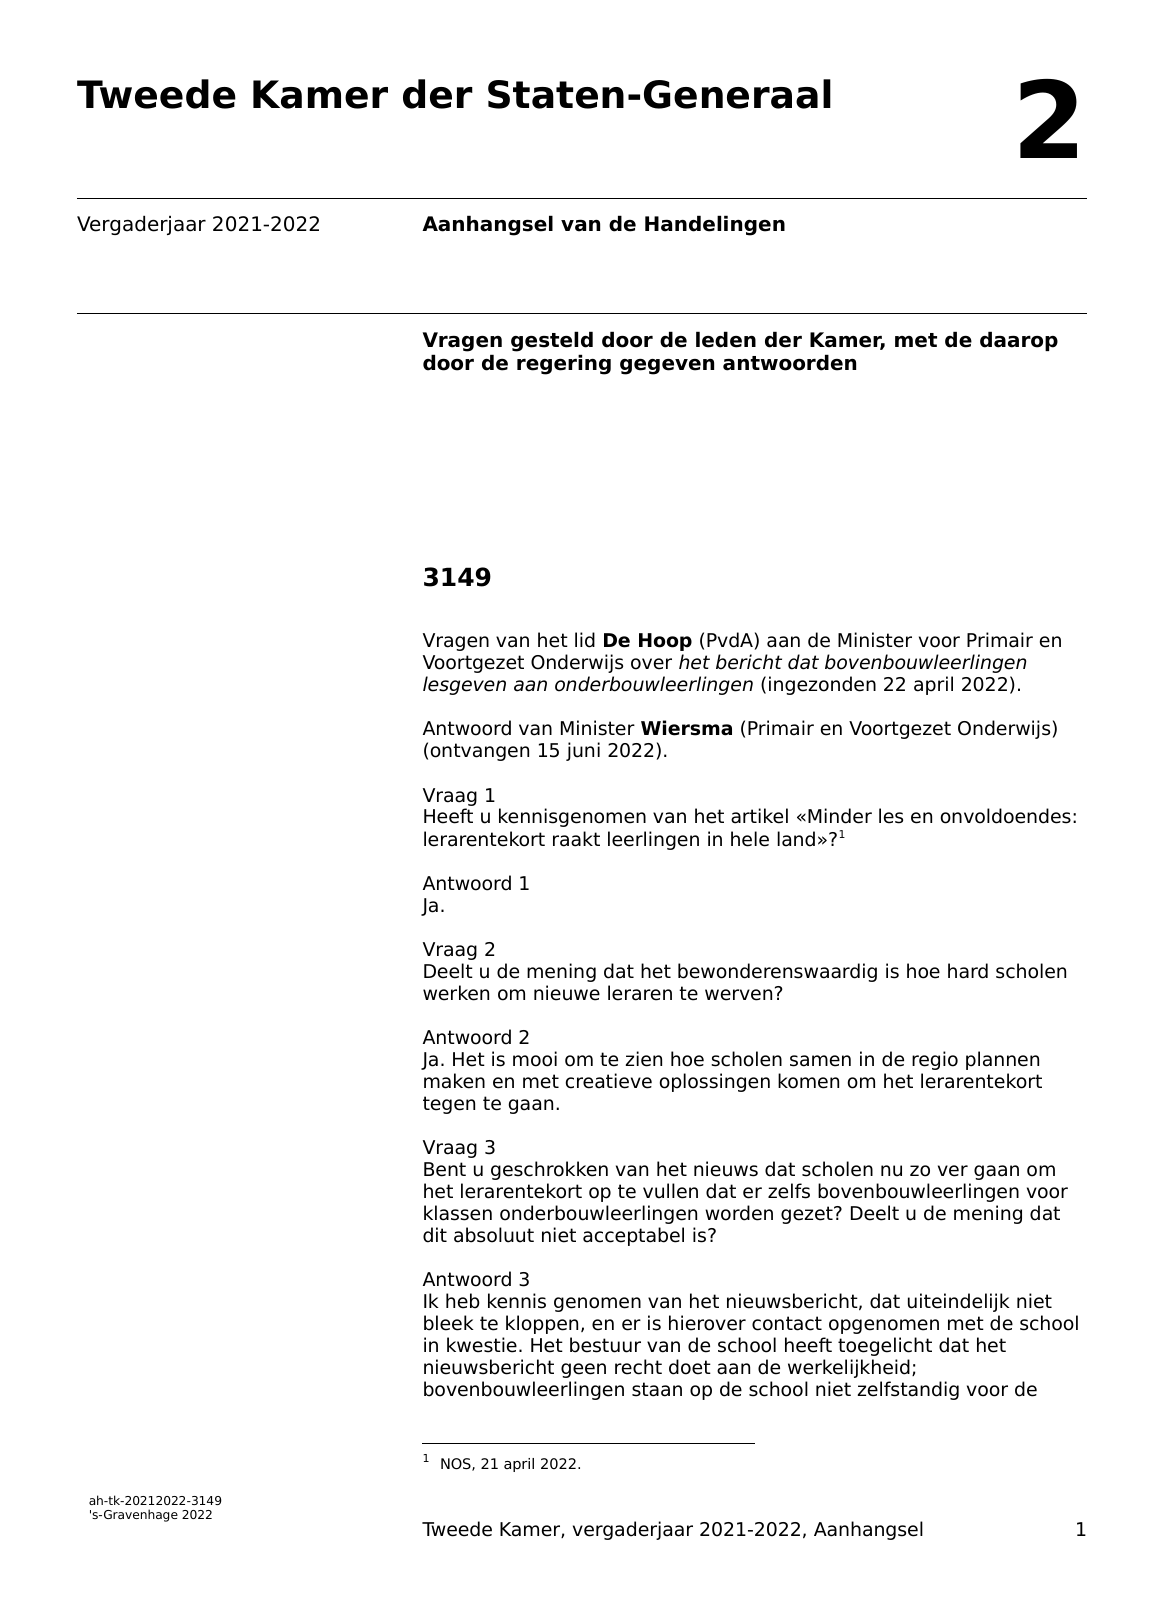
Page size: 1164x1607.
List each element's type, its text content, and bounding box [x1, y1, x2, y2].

text Bent u geschrokken van het nieuws dat scholen nu zo ver gaan om het lerarentekort op te vullen dat er zelfs bovenbouwleerlingen voor klassen onderbouwleerlingen worden gezet? Deelt u de mening dat dit absoluut niet acceptabel is? [422, 1159, 1087, 1247]
table_cell [77, 314, 422, 375]
text Antwoord 3 [422, 1269, 1087, 1291]
table_cell Vergaderjaar 2021-2022 [77, 199, 422, 313]
text Vraag 1 [422, 784, 1087, 806]
text 's-Gravenhage 2022 [88, 1508, 323, 1522]
text Ja. [422, 894, 1087, 917]
text Vraag 2 [422, 939, 1087, 961]
text Ja. Het is mooi om te zien hoe scholen samen in de regio plannen maken en met creatieve oplossingen komen om het lerarentekort tegen te gaan. [422, 1049, 1087, 1115]
text Antwoord 2 [422, 1027, 1087, 1049]
text 3149 [422, 563, 1087, 592]
table_cell Aanhangsel van de Handelingen [422, 199, 1087, 313]
text Vraag 3 [422, 1137, 1087, 1159]
text Deelt u de mening dat het bewonderenswaardig is hoe hard scholen werken om nieuwe leraren te werven? [422, 961, 1087, 1005]
table_header Tweede Kamer der Staten-Generaal [77, 59, 886, 198]
text NOS, 21 april 2022. [422, 1452, 1087, 1474]
text ah-tk-20212022-3149 [88, 1494, 323, 1508]
text Antwoord van Minister Wiersma (Primair en Voortgezet Onderwijs) (ontvangen 15 juni 2022). [422, 718, 1087, 762]
text Antwoord 1 [422, 873, 1087, 894]
text Ik heb kennis genomen van het nieuwsbericht, dat uiteindelijk niet bleek te kloppen, en er is hierover contact opgenomen met de school in kwestie. Het bestuur van de school heeft toegelicht dat het nieuwsbericht geen recht doet aan de werkelijkheid; bovenbouwleerlingen staan op de school niet zelfstandig voor de [422, 1291, 1087, 1401]
table_header 2 [886, 59, 1087, 198]
text Heeft u kennisgenomen van het artikel «Minder les en onvoldoendes: lerarentekort raakt leerlingen in hele land»? [422, 806, 1087, 850]
text Vragen van het lid De Hoop (PvdA) aan de Minister voor Primair en Voortgezet Onderwijs over het bericht dat bovenbouwleerlingen lesgeven aan onderbouwleerlingen (ingezonden 22 april 2022). [422, 630, 1087, 696]
table_cell Vragen gesteld door de leden der Kamer, met de daarop door de regering gegeven antwoorden [422, 314, 1087, 375]
